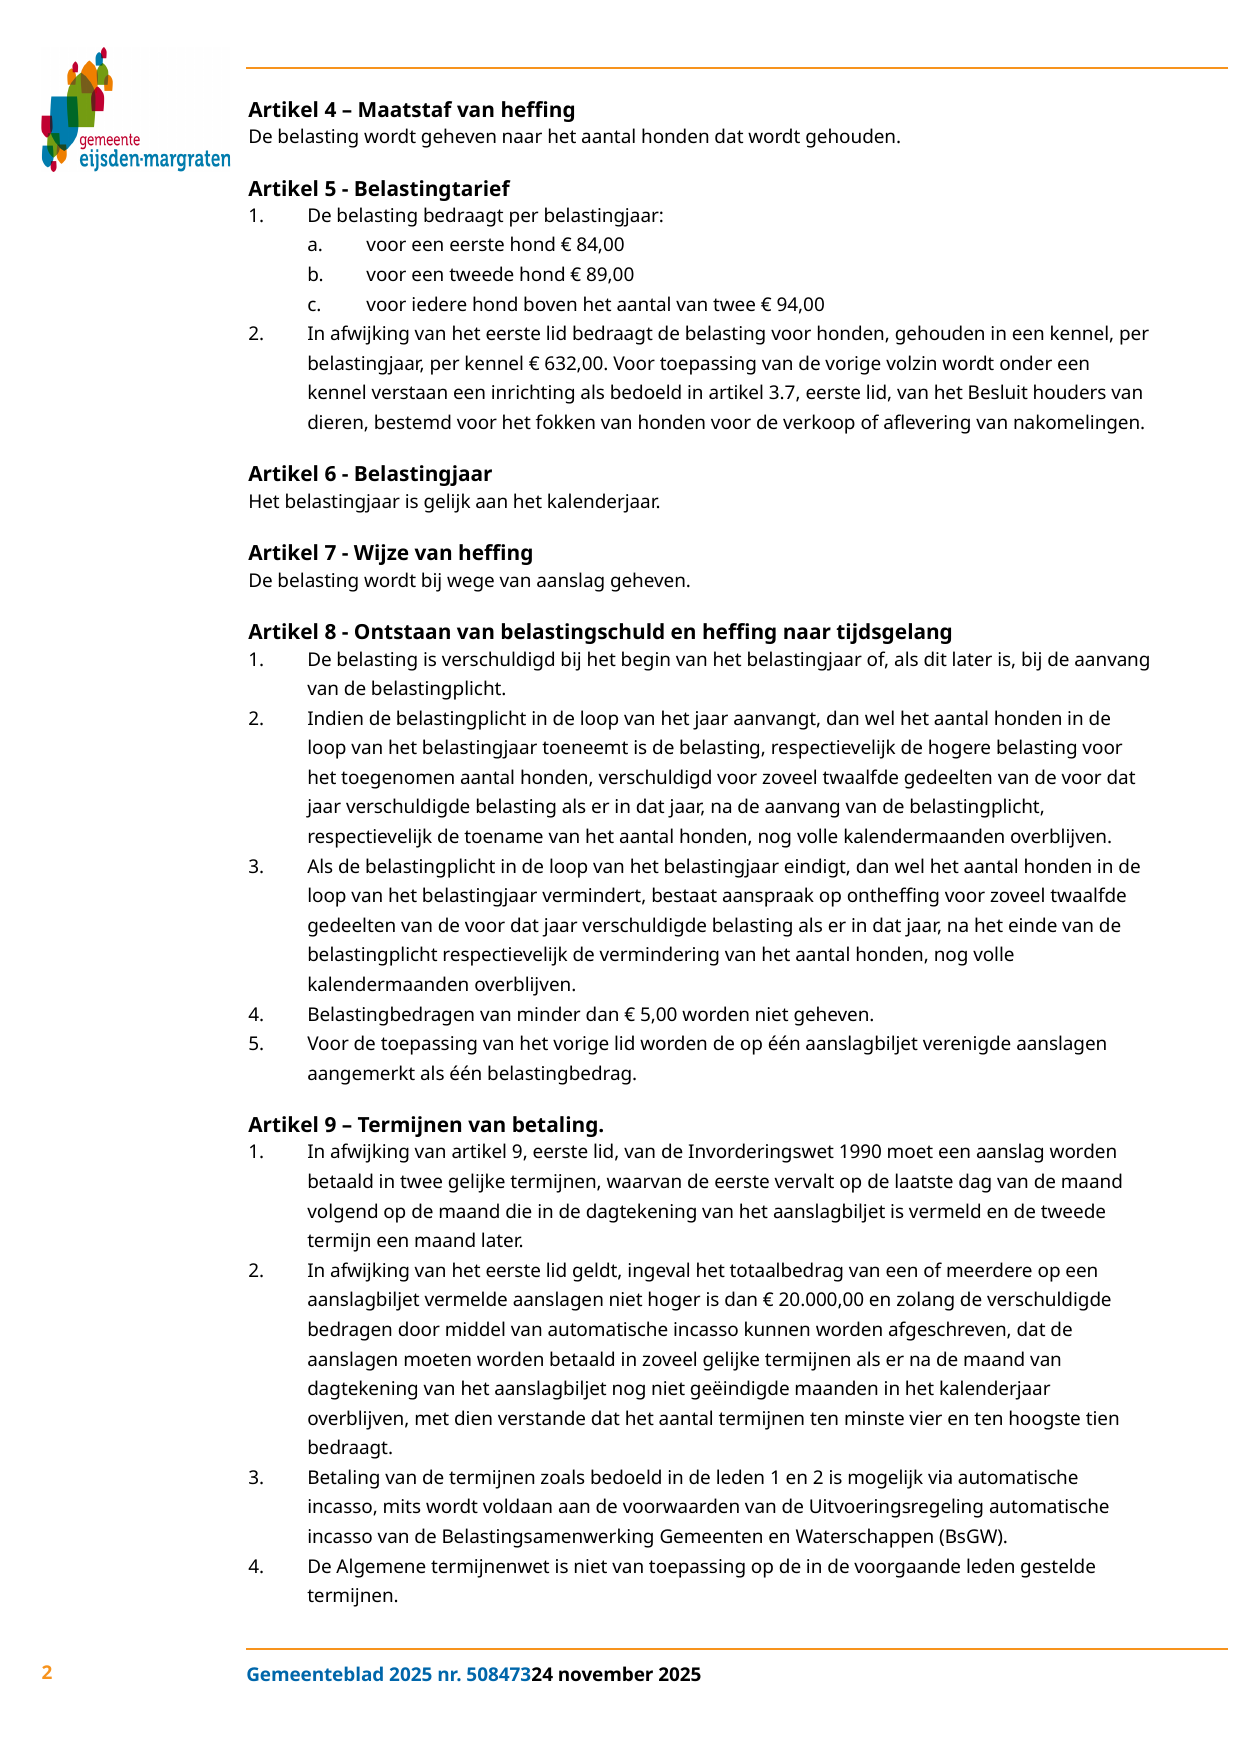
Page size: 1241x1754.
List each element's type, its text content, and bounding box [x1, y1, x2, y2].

list Belastingbedragen van minder dan € 5,00 worden niet geheven. [248, 1001, 1152, 1026]
text Artikel 5 - Belastingtarief [248, 174, 1152, 202]
list In afwijking van het eerste lid bedraagt de belasting voor honden, gehouden in een kennel, per belastingjaar, per kennel € 632,00. Voor toepassing van de vorige volzin wordt onder een kennel verstaan een inrichting als bedoeld in artikel 3.7, eerste lid, van het Besluit houders van dieren, bestemd voor het fokken van honden voor de verkoop of aflevering van nakomelingen. [248, 320, 1152, 435]
list voor een eerste hond € 84,00 [307, 232, 1152, 257]
list De belasting bedraagt per belastingjaar: [248, 202, 1152, 228]
list Betaling van de termijnen zoals bedoeld in de leden 1 en 2 is mogelijk via automatische incasso, mits wordt voldaan aan de voorwaarden van de Uitvoeringsregeling automatische incasso van de Belastingsamenwerking Gemeenten en Waterschappen (BsGW). [248, 1464, 1152, 1549]
list In afwijking van artikel 9, eerste lid, van de Invorderingswet 1990 moet een aanslag worden betaald in twee gelijke termijnen, waarvan de eerste vervalt op de laatste dag van de maand volgend op de maand die in de dagtekening van het aanslagbiljet is vermeld en de tweede termijn een maand later. [248, 1139, 1152, 1253]
picture [41, 47, 231, 172]
text Artikel 4 – Maatstaf van heffing [248, 95, 1152, 123]
text Artikel 8 - Ontstaan van belastingschuld en heffing naar tijdsgelang [248, 617, 1152, 646]
text De belasting wordt bij wege van aanslag geheven. [248, 567, 1152, 593]
list De belasting is verschuldigd bij het begin van het belastingjaar of, als dit later is, bij de aanvang van de belastingplicht. [248, 646, 1152, 701]
text Het belastingjaar is gelijk aan het kalenderjaar. [248, 488, 1152, 514]
list Indien de belastingplicht in de loop van het jaar aanvangt, dan wel het aantal honden in de loop van het belastingjaar toeneemt is de belasting, respectievelijk de hogere belasting voor het toegenomen aantal honden, verschuldigd voor zoveel twaalfde gedeelten van de voor dat jaar verschuldigde belasting als er in dat jaar, na de aanvang van de belastingplicht, respectievelijk de toename van het aantal honden, nog volle kalendermaanden overblijven. [248, 705, 1152, 849]
text Artikel 9 – Termijnen van betaling. [248, 1110, 1152, 1139]
text Artikel 6 - Belastingjaar [248, 459, 1152, 488]
list Voor de toepassing van het vorige lid worden de op één aanslagbiljet verenigde aanslagen aangemerkt als één belastingbedrag. [248, 1030, 1152, 1086]
text De belasting wordt geheven naar het aantal honden dat wordt gehouden. [248, 123, 1152, 149]
list Als de belastingplicht in de loop van het belastingjaar eindigt, dan wel het aantal honden in de loop van het belastingjaar vermindert, bestaat aanspraak op ontheffing voor zoveel twaalfde gedeelten van de voor dat jaar verschuldigde belasting als er in dat jaar, na het einde van de belastingplicht respectievelijk de vermindering van het aantal honden, nog volle kalendermaanden overblijven. [248, 853, 1152, 997]
list In afwijking van het eerste lid geldt, ingeval het totaalbedrag van een of meerdere op een aanslagbiljet vermelde aanslagen niet hoger is dan € 20.000,00 en zolang de verschuldigde bedragen door middel van automatische incasso kunnen worden afgeschreven, dat de aanslagen moeten worden betaald in zoveel gelijke termijnen als er na de maand van dagtekening van het aanslagbiljet nog niet geëindigde maanden in het kalenderjaar overblijven, met dien verstande dat het aantal termijnen ten minste vier en ten hoogste tien bedraagt. [248, 1257, 1152, 1460]
list voor iedere hond boven het aantal van twee € 94,00 [307, 291, 1152, 317]
list voor een tweede hond € 89,00 [307, 261, 1152, 287]
list De Algemene termijnenwet is niet van toepassing op de in de voorgaande leden gestelde termijnen. [248, 1553, 1152, 1608]
text Artikel 7 - Wijze van heffing [248, 538, 1152, 567]
